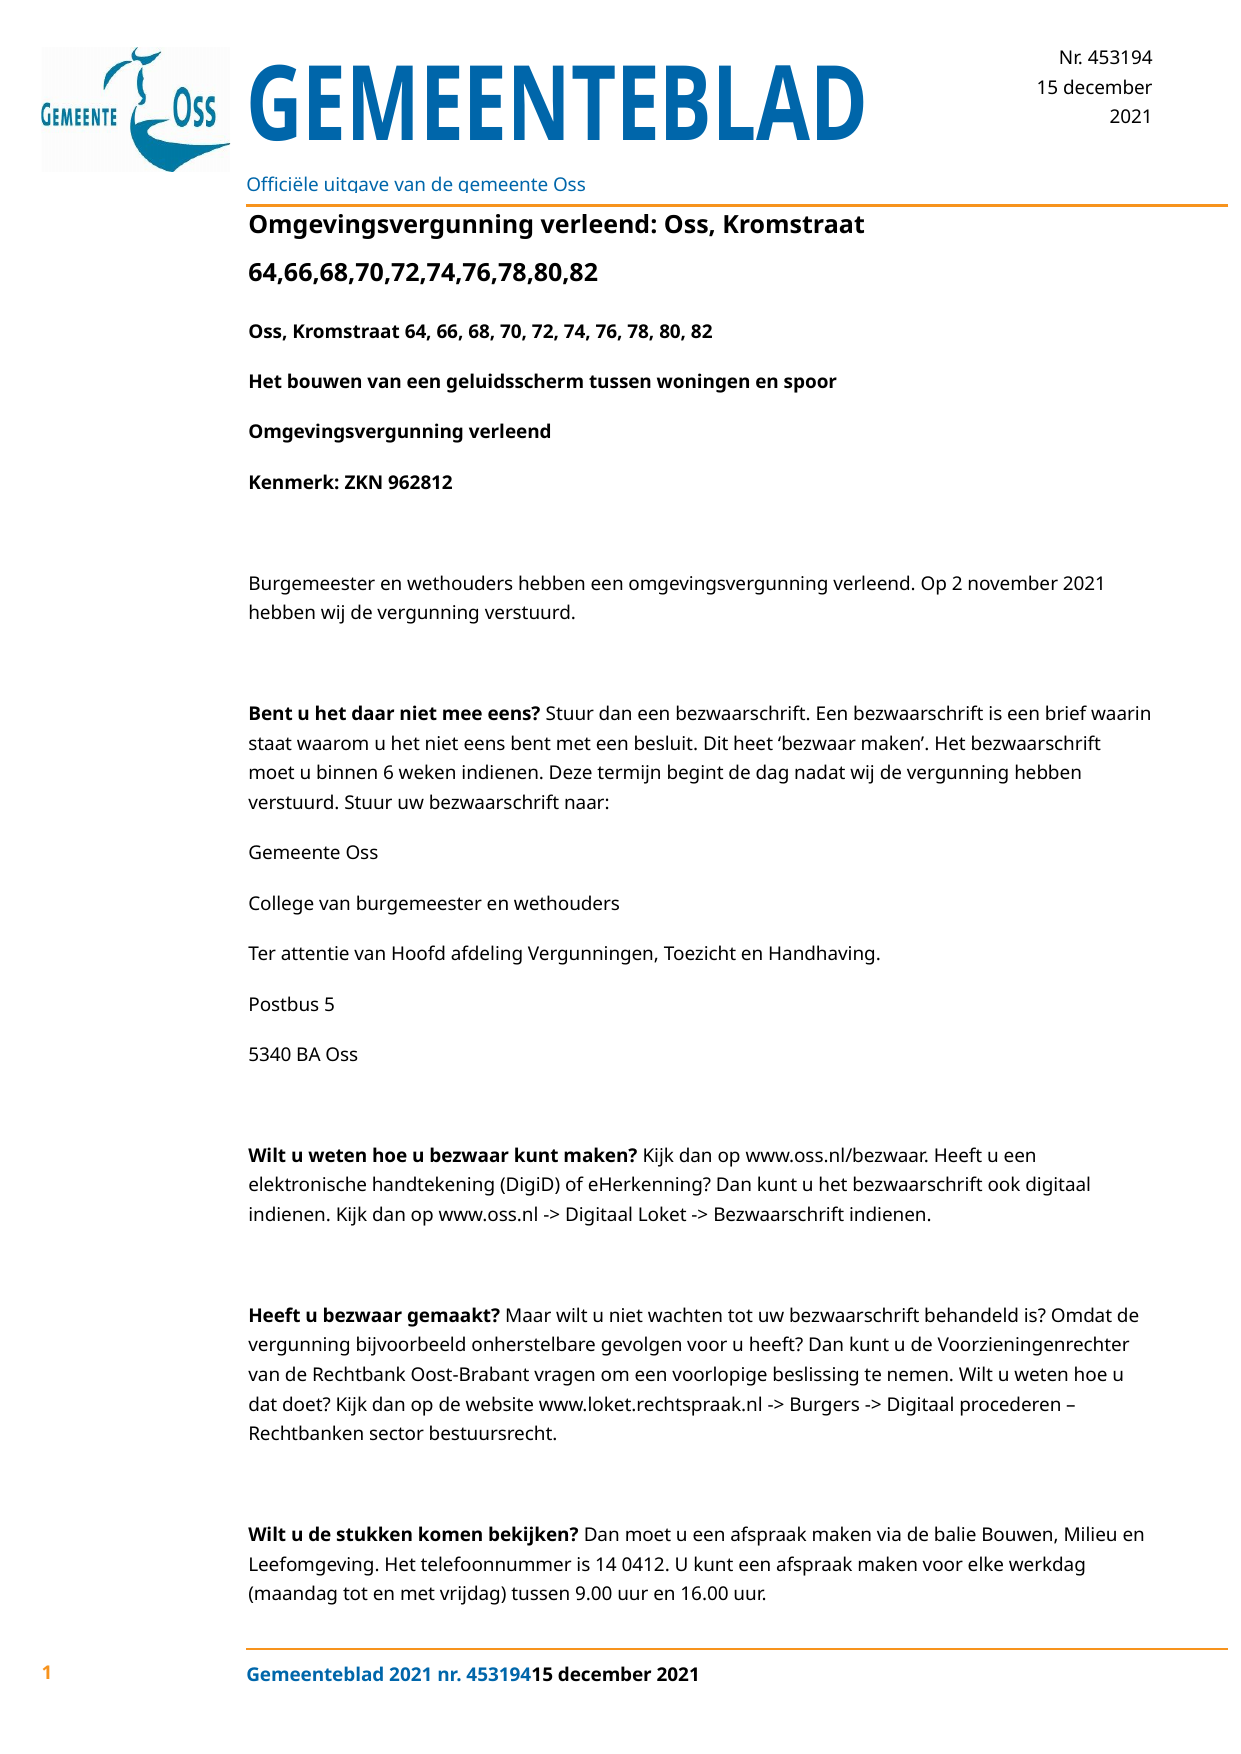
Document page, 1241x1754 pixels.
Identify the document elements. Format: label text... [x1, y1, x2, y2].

text Gemeente Oss [248, 839, 1152, 865]
text 5340 BA Oss [248, 1041, 1152, 1067]
text Heeft u bezwaar gemaakt? Maar wilt u niet wachten tot uw bezwaarschrift behandeld is? Omdat de vergunning bijvoorbeeld onherstelbare gevolgen voor u heeft? Dan kunt u de Voorzieningenrechter van de Rechtbank Oost-Brabant vragen om een voorlopige beslissing te nemen. Wilt u weten hoe u dat doet? Kijk dan op de website www.loket.rechtspraak.nl -> Burgers -> Digitaal procederen – Rechtbanken sector bestuursrecht. [248, 1302, 1152, 1446]
text Wilt u weten hoe u bezwaar kunt maken? Kijk dan op www.oss.nl/bezwaar. Heeft u een elektronische handtekening (DigiD) of eHerkenning? Dan kunt u het bezwaarschrift ook digitaal indienen. Kijk dan op www.oss.nl -> Digitaal Loket -> Bezwaarschrift indienen. [248, 1142, 1152, 1227]
text Het bouwen van een geluidsscherm tussen woningen en spoor [248, 368, 1152, 394]
text Postbus 5 [248, 991, 1152, 1017]
text Wilt u de stukken komen bekijken? Dan moet u een afspraak maken via de balie Bouwen, Milieu en Leefomgeving. Het telefoonnummer is 14 0412. U kunt een afspraak maken voor elke werkdag (maandag tot en met vrijdag) tussen 9.00 uur en 16.00 uur. [248, 1521, 1152, 1606]
text Ter attentie van Hoofd afdeling Vergunningen, Toezicht en Handhaving. [248, 940, 1152, 966]
text Omgevingsvergunning verleend: Oss, Kromstraat 64,66,68,70,72,74,76,78,80,82 [248, 207, 1152, 288]
text Oss, Kromstraat 64, 66, 68, 70, 72, 74, 76, 78, 80, 82 [248, 318, 1152, 344]
text College van burgemeester en wethouders [248, 890, 1152, 916]
text Omgevingsvergunning verleend [248, 419, 1152, 444]
picture [41, 47, 231, 172]
text Kenmerk: ZKN 962812 [248, 469, 1152, 495]
text Bent u het daar niet mee eens? Stuur dan een bezwaarschrift. Een bezwaarschrift is een brief waarin staat waarom u het niet eens bent met een besluit. Dit heet ‘bezwaar maken’. Het bezwaarschrift moet u binnen 6 weken indienen. Deze termijn begint de dag nadat wij de vergunning hebben verstuurd. Stuur uw bezwaarschrift naar: [248, 700, 1152, 815]
text Burgemeester en wethouders hebben een omgevingsvergunning verleend. Op 2 november 2021 hebben wij de vergunning verstuurd. [248, 570, 1152, 625]
